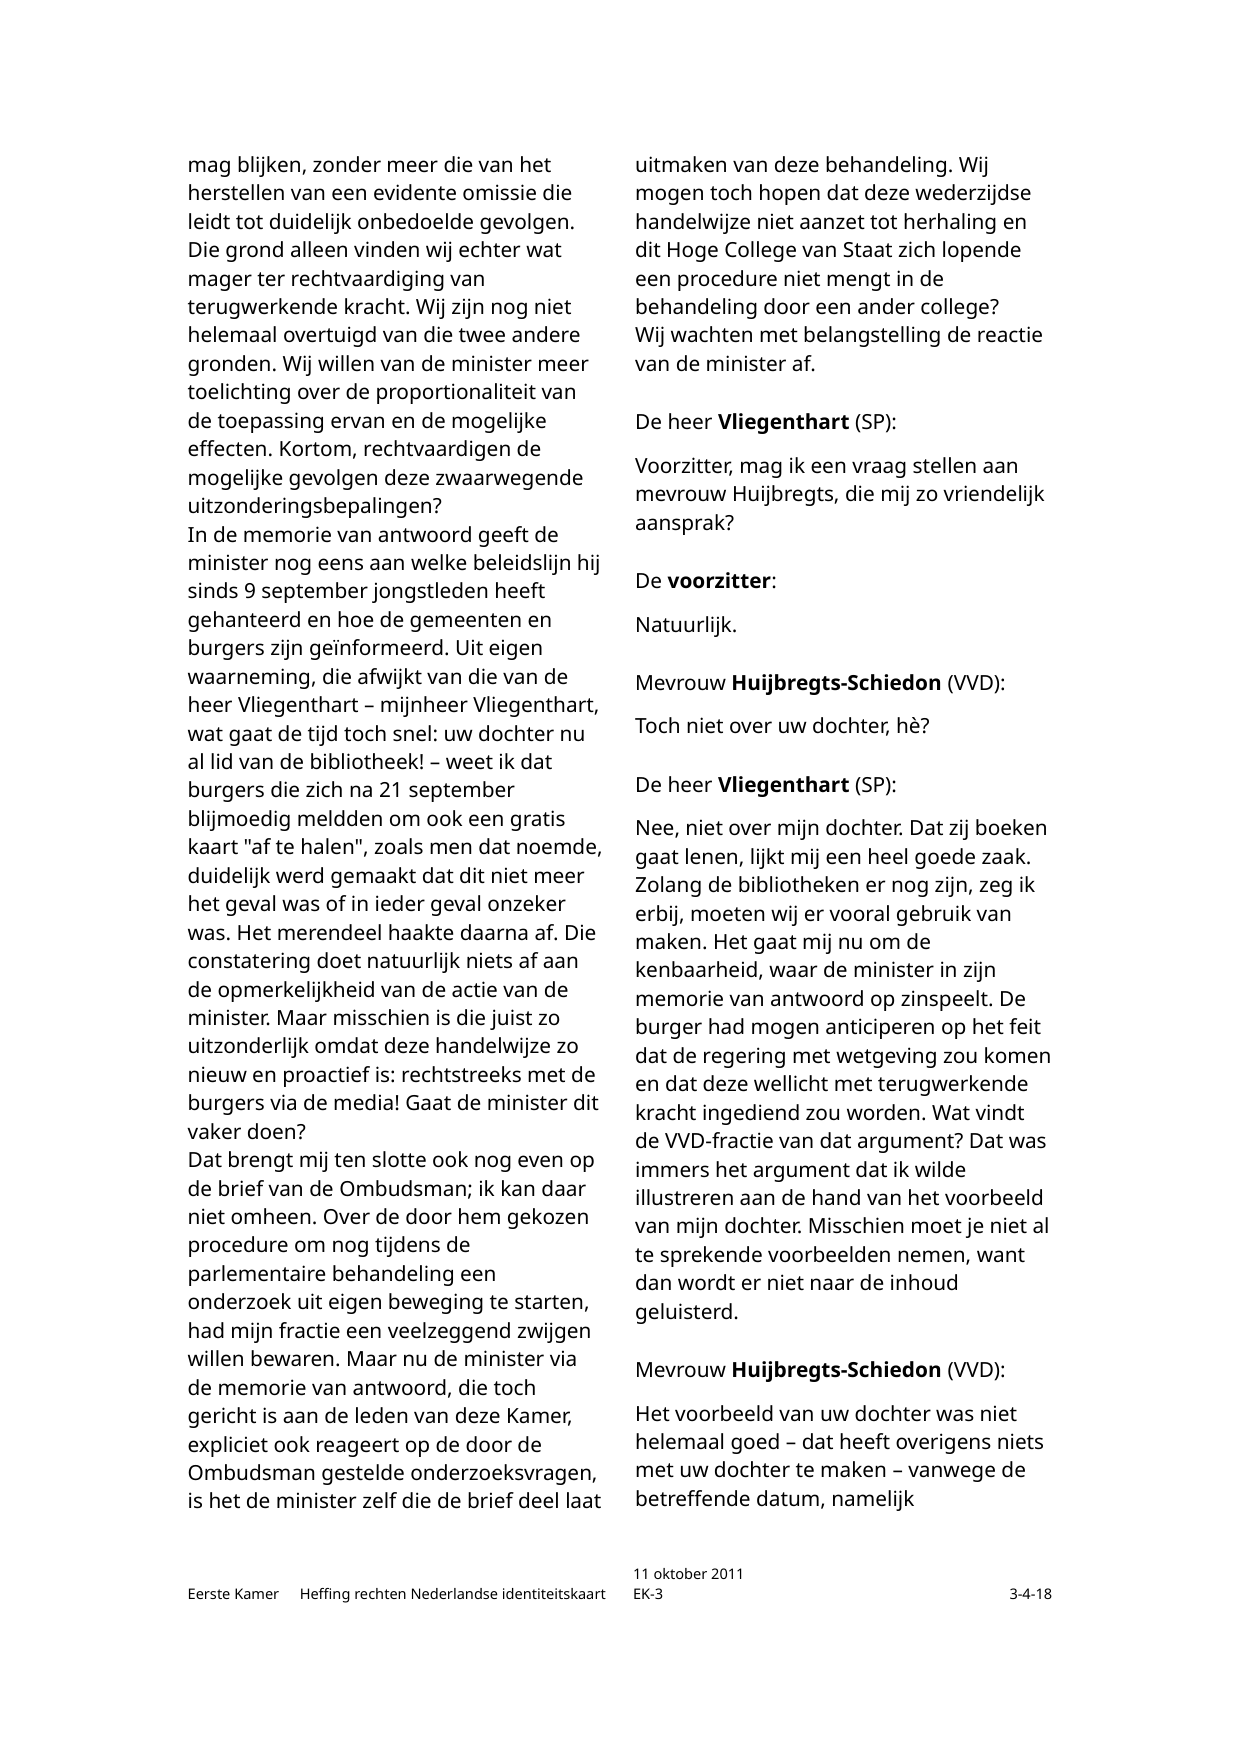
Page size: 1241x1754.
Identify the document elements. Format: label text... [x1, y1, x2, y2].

text uitmaken van deze behandeling. Wij mogen toch hopen dat deze wederzijdse handelwijze niet aanzet tot herhaling en dit Hoge College van Staat zich lopende een procedure niet mengt in de behandeling door een ander college? [635, 150, 1053, 321]
text Nee, niet over mijn dochter. Dat zij boeken gaat lenen, lijkt mij een heel goede zaak. Zolang de bibliotheken er nog zijn, zeg ik erbij, moeten wij er vooral gebruik van maken. Het gaat mij nu om de kenbaarheid, waar de minister in zijn memorie van antwoord op zinspeelt. De burger had mogen anticiperen op het feit dat de regering met wetgeving zou komen en dat deze wellicht met terugwerkende kracht ingediend zou worden. Wat vindt de VVD-fractie van dat argument? Dat was immers het argument dat ik wilde illustreren aan de hand van het voorbeeld van mijn dochter. Misschien moet je niet al te sprekende voorbeelden nemen, want dan wordt er niet naar de inhoud geluisterd. [635, 813, 1053, 1325]
text mag blijken, zonder meer die van het herstellen van een evidente omissie die leidt tot duidelijk onbedoelde gevolgen. Die grond alleen vinden wij echter wat mager ter rechtvaardiging van terugwerkende kracht. Wij zijn nog niet helemaal overtuigd van die twee andere gronden. Wij willen van de minister meer toelichting over de proportionaliteit van de toepassing ervan en de mogelijke effecten. Kortom, rechtvaardigen de mogelijke gevolgen deze zwaarwegende uitzonderingsbepalingen? [187, 150, 605, 520]
text De heer Vliegenthart (SP): [635, 407, 1053, 436]
text Het voorbeeld van uw dochter was niet helemaal goed – dat heeft overigens niets met uw dochter te maken – vanwege de betreffende datum, namelijk [635, 1399, 1053, 1512]
text Mevrouw Huijbregts-Schiedon (VVD): [635, 1355, 1053, 1384]
text De voorzitter: [635, 566, 1053, 595]
text Mevrouw Huijbregts-Schiedon (VVD): [635, 668, 1053, 697]
text Natuurlijk. [635, 610, 1053, 638]
text Toch niet over uw dochter, hè? [635, 712, 1053, 740]
text Voorzitter, mag ik een vraag stellen aan mevrouw Huijbregts, die mij zo vriendelijk aansprak? [635, 451, 1053, 536]
text De heer Vliegenthart (SP): [635, 770, 1053, 798]
text Dat brengt mij ten slotte ook nog even op de brief van de Ombudsman; ik kan daar niet omheen. Over de door hem gekozen procedure om nog tijdens de parlementaire behandeling een onderzoek uit eigen beweging te starten, had mijn fractie een veelzeggend zwijgen willen bewaren. Maar nu de minister via de memorie van antwoord, die toch gericht is aan de leden van deze Kamer, expliciet ook reageert op de door de Ombudsman gestelde onderzoeksvragen, is het de minister zelf die de brief deel laat [187, 1145, 605, 1515]
text Wij wachten met belangstelling de reactie van de minister af. [635, 321, 1053, 377]
text In de memorie van antwoord geeft de minister nog eens aan welke beleidslijn hij sinds 9 september jongstleden heeft gehanteerd en hoe de gemeenten en burgers zijn geïnformeerd. Uit eigen waarneming, die afwijkt van die van de heer Vliegenthart – mijnheer Vliegenthart, wat gaat de tijd toch snel: uw dochter nu al lid van de bibliotheek! – weet ik dat burgers die zich na 21 september blijmoedig meldden om ook een gratis kaart "af te halen", zoals men dat noemde, duidelijk werd gemaakt dat dit niet meer het geval was of in ieder geval onzeker was. Het merendeel haakte daarna af. Die constatering doet natuurlijk niets af aan de opmerkelijkheid van de actie van de minister. Maar misschien is die juist zo uitzonderlijk omdat deze handelwijze zo nieuw en proactief is: rechtstreeks met de burgers via de media! Gaat de minister dit vaker doen? [187, 520, 605, 1145]
